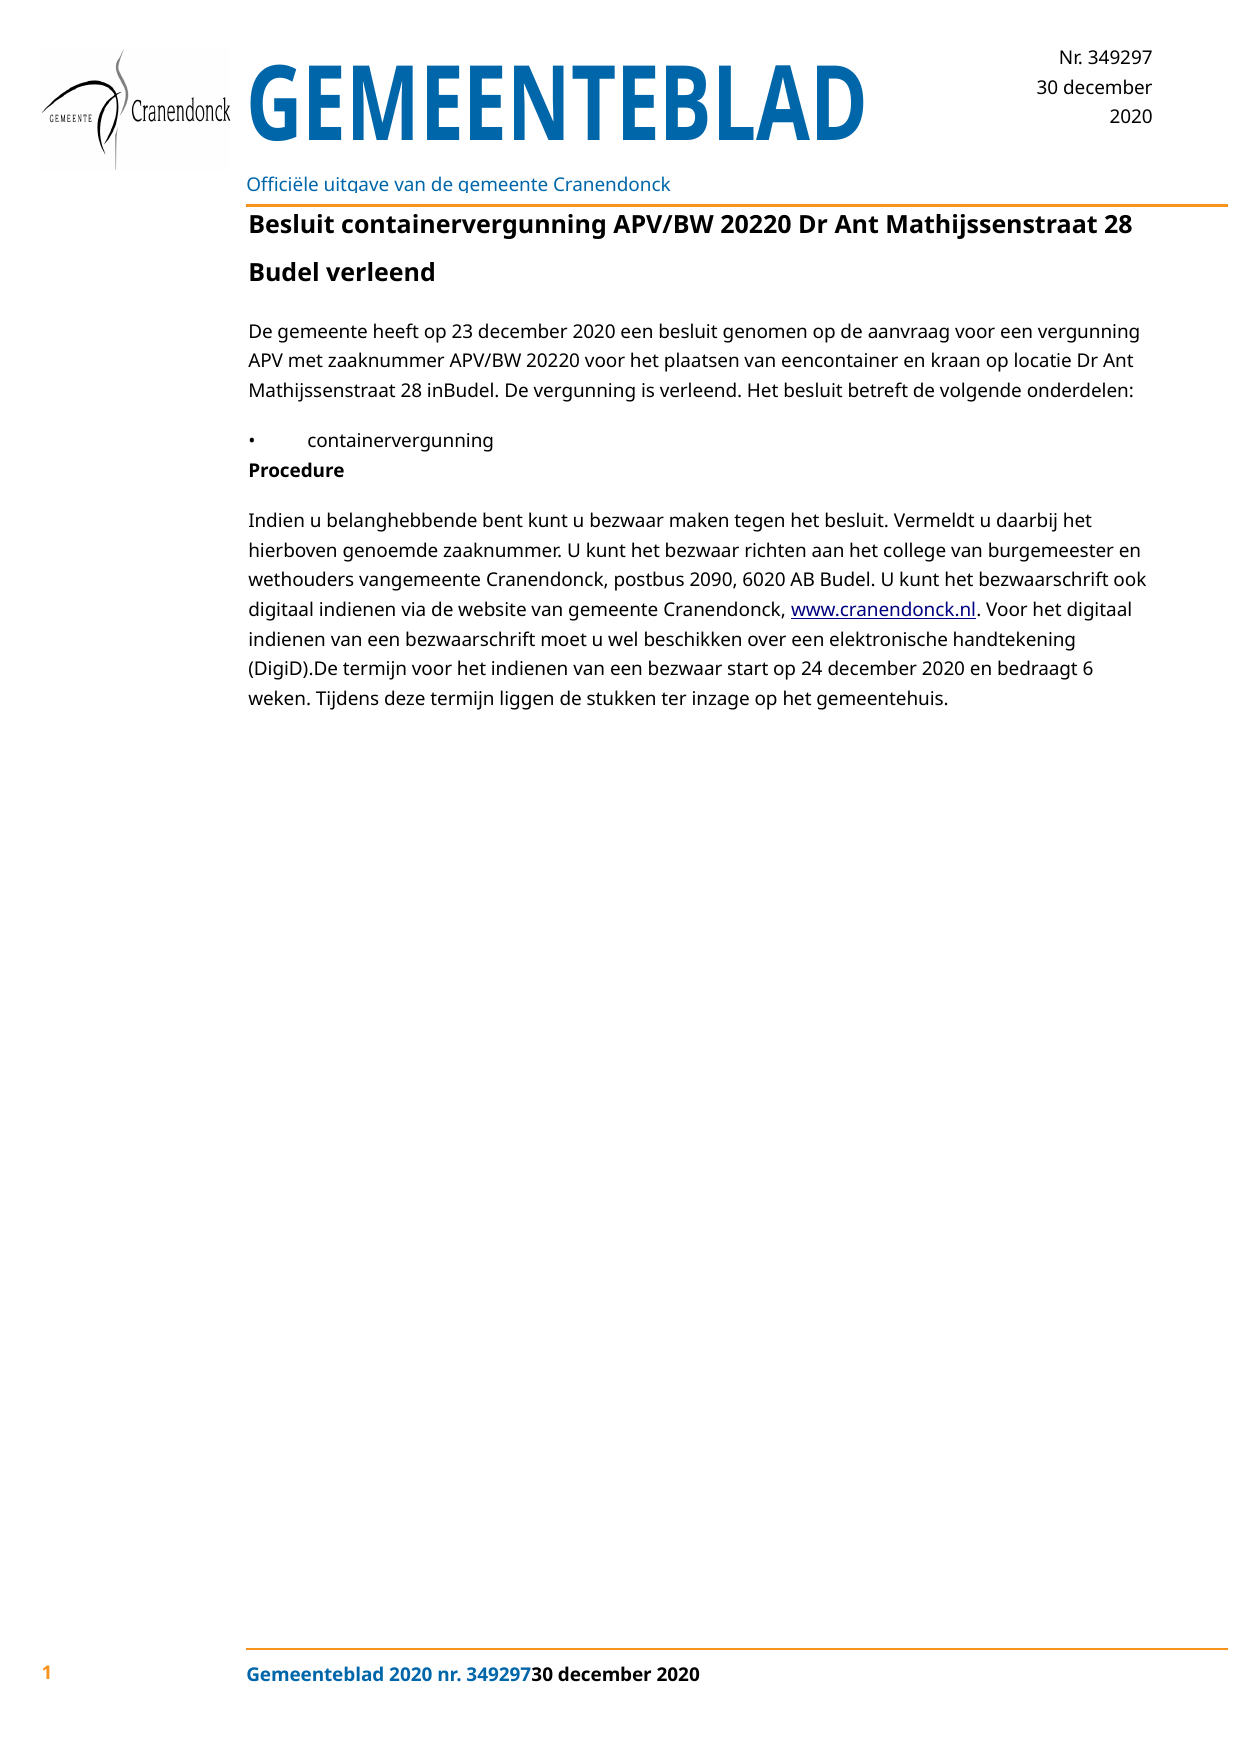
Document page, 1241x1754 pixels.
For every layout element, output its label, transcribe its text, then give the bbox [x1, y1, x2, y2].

text Procedure [248, 457, 1152, 483]
picture [41, 47, 231, 172]
text Besluit containervergunning APV/BW 20220 Dr Ant Mathijssenstraat 28 Budel verleend [248, 207, 1152, 288]
list containervergunning [248, 427, 1152, 453]
text De gemeente heeft op 23 december 2020 een besluit genomen op de aanvraag voor een vergunning APV met zaaknummer APV/BW 20220 voor het plaatsen van eencontainer en kraan op locatie Dr Ant Mathijssenstraat 28 inBudel. De vergunning is verleend. Het besluit betreft de volgende onderdelen: [248, 318, 1152, 403]
text Indien u belanghebbende bent kunt u bezwaar maken tegen het besluit. Vermeldt u daarbij het hierboven genoemde zaaknummer. U kunt het bezwaar richten aan het college van burgemeester en wethouders vangemeente Cranendonck, postbus 2090, 6020 AB Budel. U kunt het bezwaarschrift ook digitaal indienen via de website van gemeente Cranendonck, www.cranendonck.nl. Voor het digitaal indienen van een bezwaarschrift moet u wel beschikken over een elektronische handtekening (DigiD).De termijn voor het indienen van een bezwaar start op 24 december 2020 en bedraagt 6 weken. Tijdens deze termijn liggen de stukken ter inzage op het gemeentehuis. [248, 507, 1152, 711]
